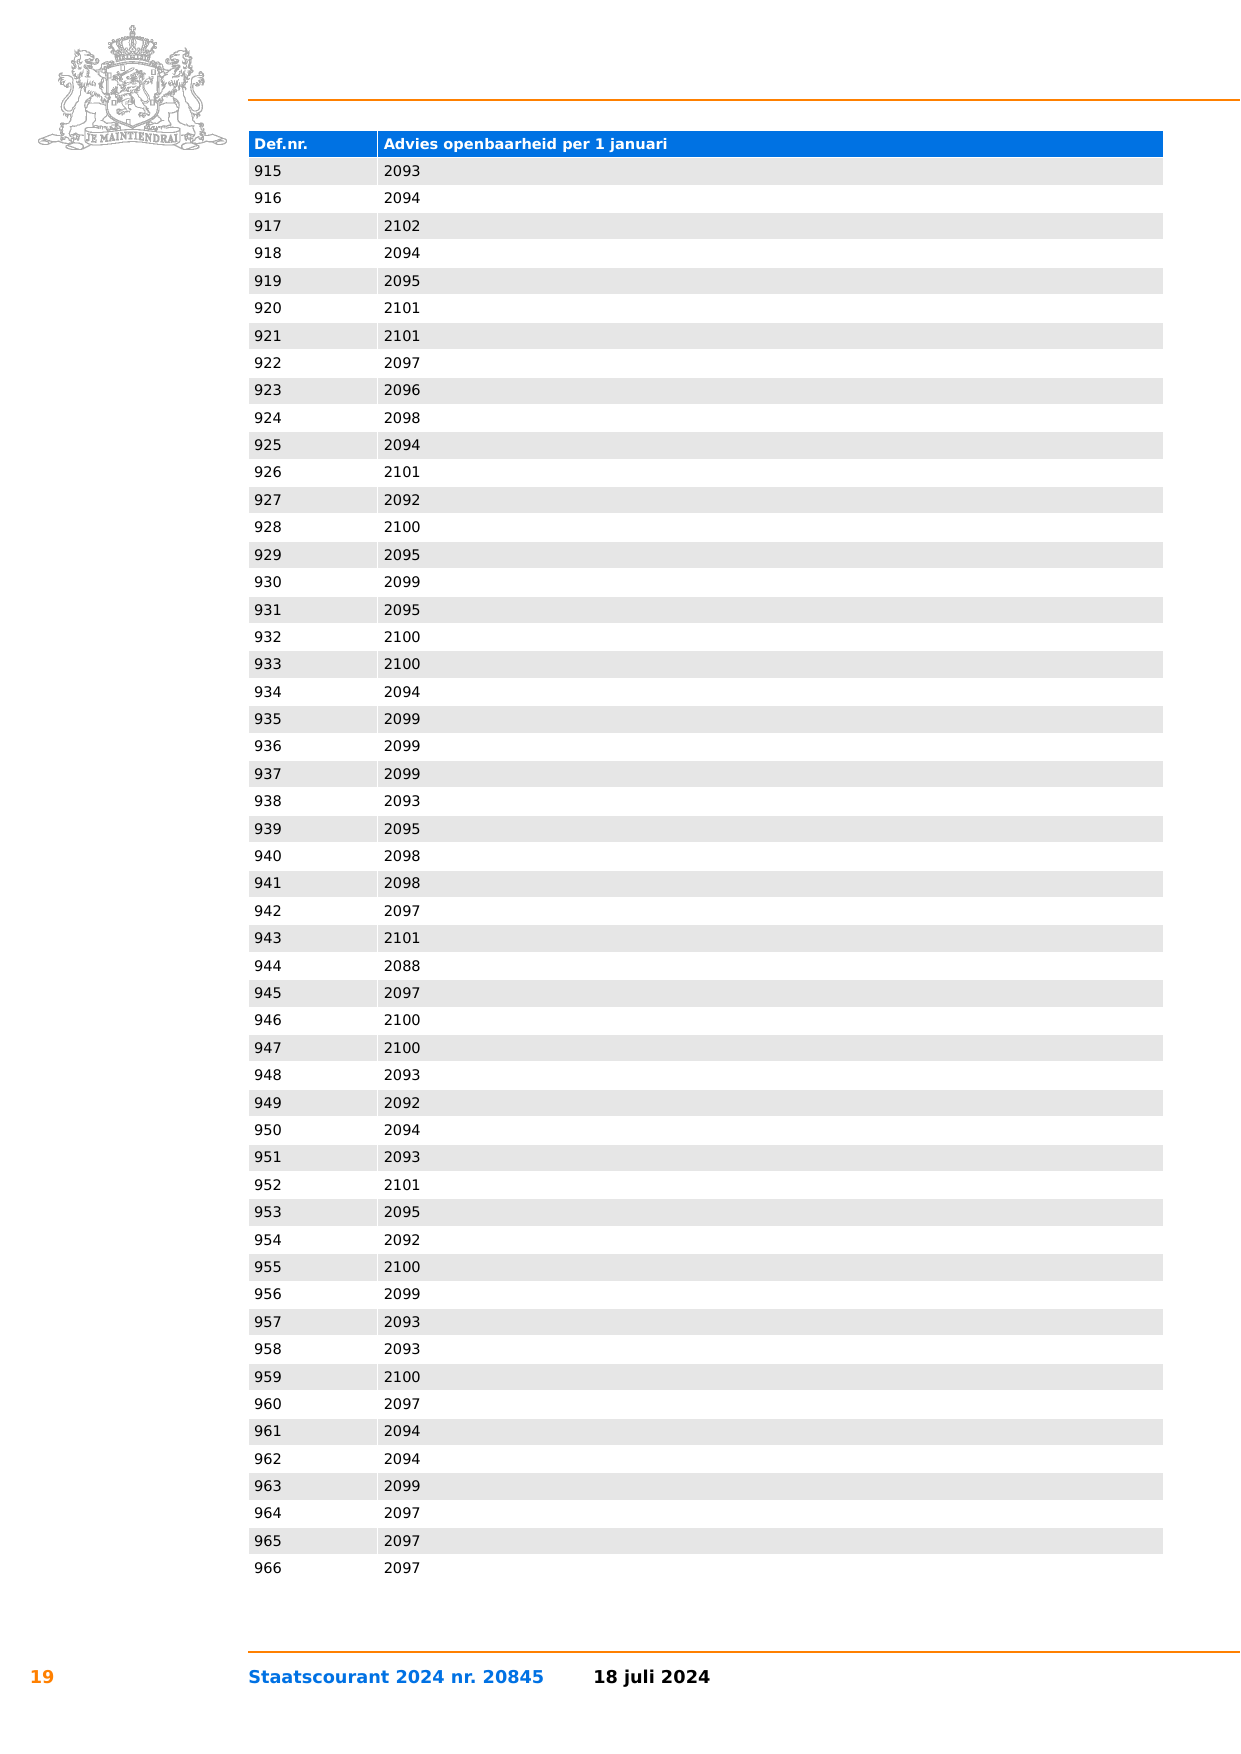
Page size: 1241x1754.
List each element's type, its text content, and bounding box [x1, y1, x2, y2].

table_cell 2095 [378, 542, 1163, 568]
table_cell 928 [249, 515, 377, 541]
table_cell 948 [249, 1063, 377, 1089]
table_cell 2095 [378, 597, 1163, 623]
table_cell 922 [249, 350, 377, 376]
table_cell 2098 [378, 843, 1163, 869]
table_cell 943 [249, 925, 377, 952]
table_cell 963 [249, 1473, 377, 1500]
table_cell 2101 [378, 1172, 1163, 1198]
table_cell 2098 [378, 405, 1163, 431]
table_cell 959 [249, 1364, 377, 1390]
table_cell 924 [249, 405, 377, 431]
table_header Def.nr. [249, 131, 377, 157]
table_cell 2100 [378, 515, 1163, 541]
table_cell 2094 [378, 186, 1163, 212]
table_cell 2098 [378, 871, 1163, 897]
table_cell 916 [249, 186, 377, 212]
table_cell 2097 [378, 1556, 1163, 1582]
table_cell 2094 [378, 1446, 1163, 1472]
table_cell 965 [249, 1528, 377, 1554]
table_cell 2100 [378, 1008, 1163, 1034]
table_cell 2099 [378, 1282, 1163, 1308]
table_cell 937 [249, 761, 377, 787]
table_cell 2093 [378, 158, 1163, 185]
table_cell 947 [249, 1035, 377, 1061]
table_cell 935 [249, 706, 377, 733]
table_cell 2099 [378, 734, 1163, 760]
table_cell 941 [249, 871, 377, 897]
table_cell 2100 [378, 1035, 1163, 1061]
table_cell 2097 [378, 980, 1163, 1007]
table_cell 945 [249, 980, 377, 1007]
table_cell 2094 [378, 1117, 1163, 1143]
table_cell 2093 [378, 789, 1163, 815]
table_cell 940 [249, 843, 377, 869]
table_cell 926 [249, 460, 377, 486]
table_cell 2096 [378, 378, 1163, 404]
table_header Advies openbaarheid per 1 januari [378, 131, 1163, 157]
table_cell 961 [249, 1419, 377, 1445]
table_cell 2101 [378, 295, 1163, 322]
table_cell 2099 [378, 569, 1163, 596]
table_cell 2099 [378, 761, 1163, 787]
table_cell 925 [249, 432, 377, 459]
table_cell 930 [249, 569, 377, 596]
table_cell 938 [249, 789, 377, 815]
table_cell 2097 [378, 898, 1163, 924]
table_cell 2095 [378, 1199, 1163, 1226]
table_cell 917 [249, 213, 377, 239]
table_cell 2093 [378, 1336, 1163, 1363]
table_cell 932 [249, 624, 377, 650]
table_cell 2097 [378, 1391, 1163, 1417]
table_cell 931 [249, 597, 377, 623]
table_cell 920 [249, 295, 377, 322]
table_cell 2094 [378, 432, 1163, 459]
table_cell 936 [249, 734, 377, 760]
table_cell 952 [249, 1172, 377, 1198]
table_cell 2100 [378, 651, 1163, 678]
table_cell 2100 [378, 624, 1163, 650]
table_cell 934 [249, 679, 377, 705]
table_cell 919 [249, 268, 377, 294]
table_cell 918 [249, 241, 377, 267]
table_cell 927 [249, 487, 377, 513]
table_cell 939 [249, 816, 377, 842]
table_cell 2092 [378, 1090, 1163, 1116]
table_cell 915 [249, 158, 377, 185]
table_cell 2094 [378, 679, 1163, 705]
table_cell 2093 [378, 1145, 1163, 1171]
table_cell 950 [249, 1117, 377, 1143]
table_cell 951 [249, 1145, 377, 1171]
table_cell 2094 [378, 1419, 1163, 1445]
table_cell 955 [249, 1254, 377, 1281]
table_cell 2092 [378, 487, 1163, 513]
table_cell 2094 [378, 241, 1163, 267]
table_cell 964 [249, 1501, 377, 1527]
table_cell 958 [249, 1336, 377, 1363]
table_cell 956 [249, 1282, 377, 1308]
table_cell 957 [249, 1309, 377, 1335]
table_cell 960 [249, 1391, 377, 1417]
table_cell 2092 [378, 1227, 1163, 1253]
table_cell 942 [249, 898, 377, 924]
table_cell 2095 [378, 268, 1163, 294]
table_cell 2102 [378, 213, 1163, 239]
table_cell 929 [249, 542, 377, 568]
table_cell 2093 [378, 1063, 1163, 1089]
table_cell 2101 [378, 323, 1163, 349]
table_cell 923 [249, 378, 377, 404]
picture [38, 25, 227, 150]
table_cell 2099 [378, 706, 1163, 733]
table_cell 2101 [378, 460, 1163, 486]
table_cell 2101 [378, 925, 1163, 952]
table_cell 2097 [378, 350, 1163, 376]
table_cell 953 [249, 1199, 377, 1226]
table_cell 962 [249, 1446, 377, 1472]
table_cell 2093 [378, 1309, 1163, 1335]
table_cell 2100 [378, 1364, 1163, 1390]
table_cell 949 [249, 1090, 377, 1116]
table_cell 921 [249, 323, 377, 349]
table_cell 2097 [378, 1501, 1163, 1527]
table_cell 2099 [378, 1473, 1163, 1500]
table_cell 2088 [378, 953, 1163, 979]
table_cell 2097 [378, 1528, 1163, 1554]
table_cell 966 [249, 1556, 377, 1582]
table_cell 954 [249, 1227, 377, 1253]
table_cell 2095 [378, 816, 1163, 842]
table_cell 933 [249, 651, 377, 678]
table_cell 944 [249, 953, 377, 979]
table_cell 2100 [378, 1254, 1163, 1281]
table_cell 946 [249, 1008, 377, 1034]
